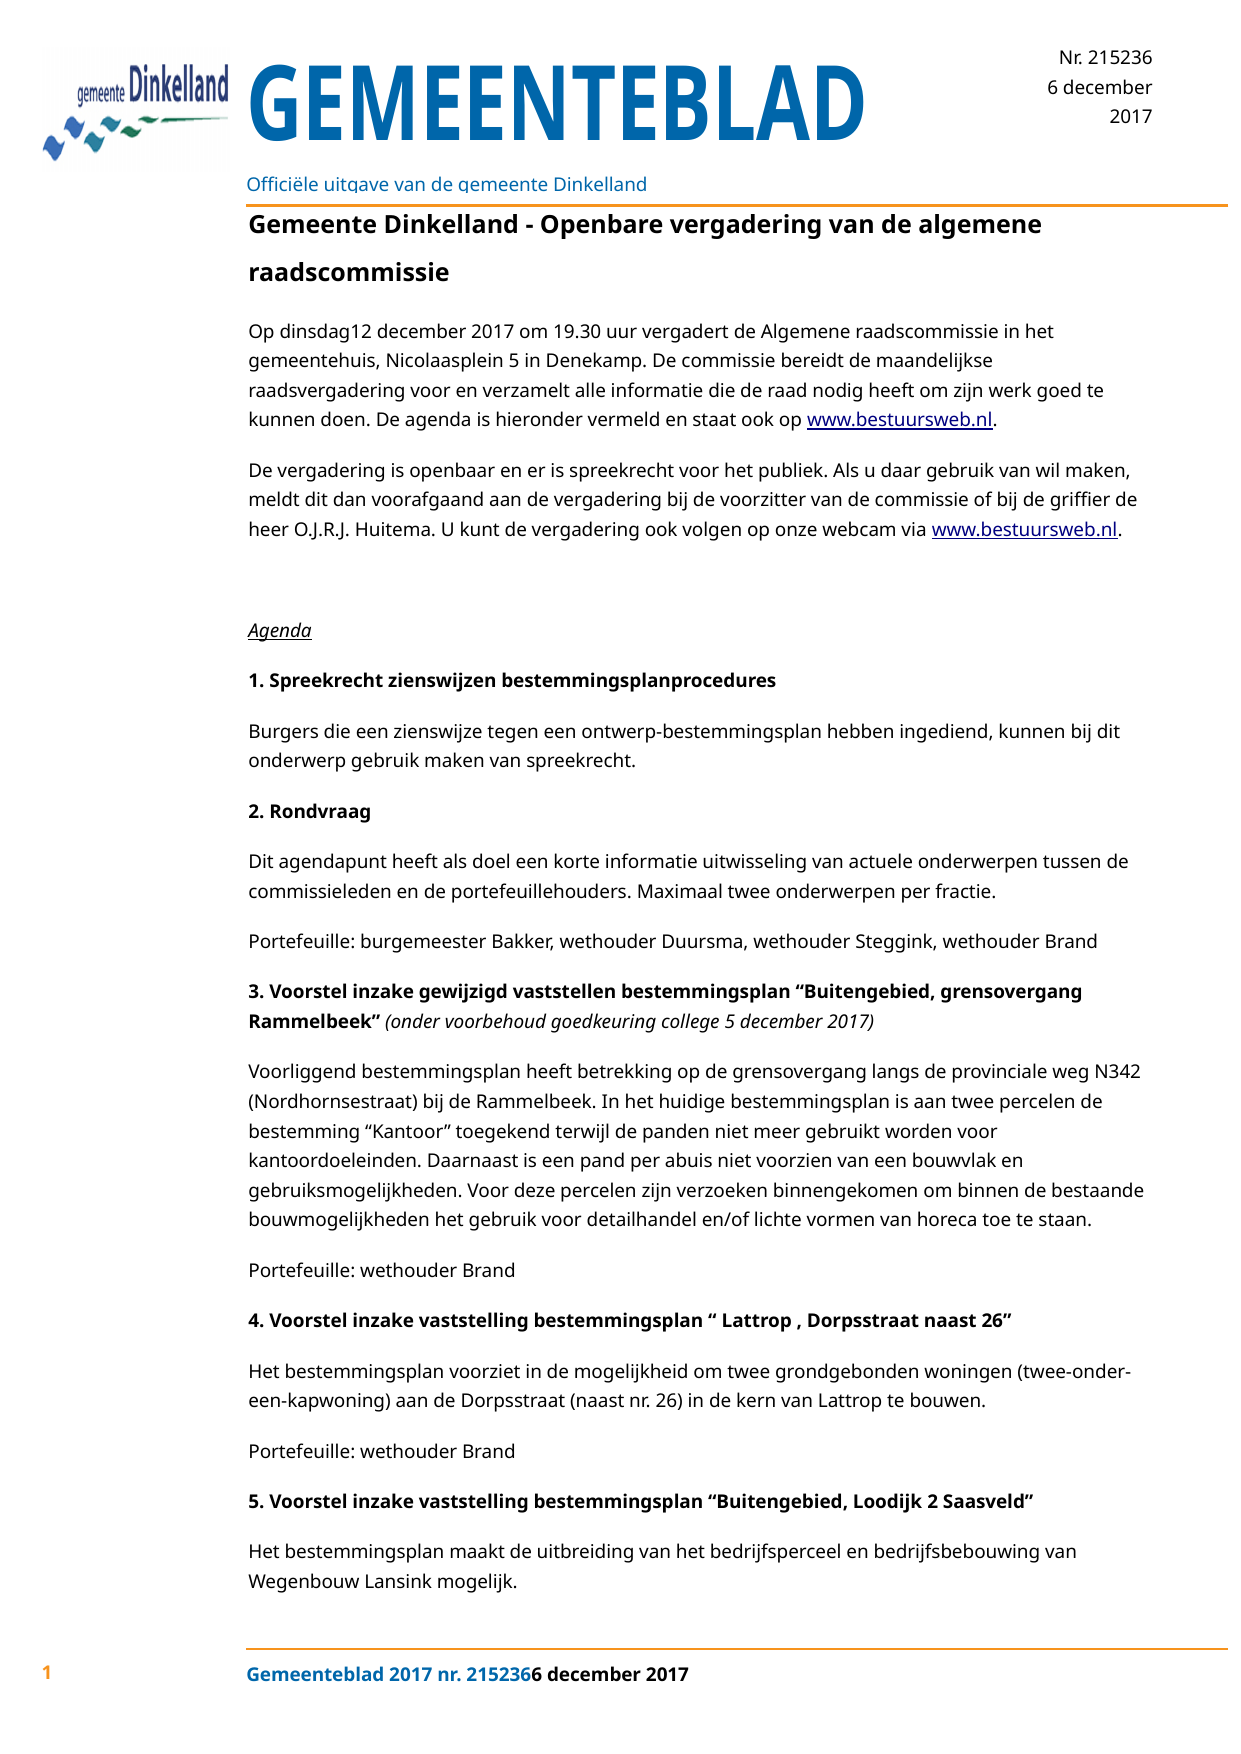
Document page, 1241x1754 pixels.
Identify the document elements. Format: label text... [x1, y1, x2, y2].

text Portefeuille: wethouder Brand [248, 1438, 1152, 1464]
text 4. Voorstel inzake vaststelling bestemmingsplan “ Lattrop , Dorpsstraat naast 26” [248, 1307, 1152, 1333]
text Dit agendapunt heeft als doel een korte informatie uitwisseling van actuele onderwerpen tussen de commissieleden en de portefeuillehouders. Maximaal twee onderwerpen per fractie. [248, 848, 1152, 904]
text Agenda [248, 617, 1152, 643]
text 1. Spreekrecht zienswijzen bestemmingsplanprocedures [248, 667, 1152, 693]
text 2. Rondvraag [248, 798, 1152, 824]
text Burgers die een zienswijze tegen een ontwerp-bestemmingsplan hebben ingediend, kunnen bij dit onderwerp gebruik maken van spreekrecht. [248, 718, 1152, 773]
text Voorliggend bestemmingsplan heeft betrekking op de grensovergang langs de provinciale weg N342 (Nordhornsestraat) bij de Rammelbeek. In het huidige bestemmingsplan is aan twee percelen de bestemming “Kantoor” toegekend terwijl de panden niet meer gebruikt worden voor kantoordoeleinden. Daarnaast is een pand per abuis niet voorzien van een bouwvlak en gebruiksmogelijkheden. Voor deze percelen zijn verzoeken binnengekomen om binnen de bestaande bouwmogelijkheden het gebruik voor detailhandel en/of lichte vormen van horeca toe te staan. [248, 1059, 1152, 1232]
picture [41, 47, 231, 172]
text De vergadering is openbaar en er is spreekrecht voor het publiek. Als u daar gebruik van wil maken, meldt dit dan voorafgaand aan de vergadering bij de voorzitter van de commissie of bij de griffier de heer O.J.R.J. Huitema. U kunt de vergadering ook volgen op onze webcam via www.bestuursweb.nl. [248, 457, 1152, 542]
text Portefeuille: burgemeester Bakker, wethouder Duursma, wethouder Steggink, wethouder Brand [248, 928, 1152, 954]
text Op dinsdag12 december 2017 om 19.30 uur vergadert de Algemene raadscommissie in het gemeentehuis, Nicolaasplein 5 in Denekamp. De commissie bereidt de maandelijkse raadsvergadering voor en verzamelt alle informatie die de raad nodig heeft om zijn werk goed te kunnen doen. De agenda is hieronder vermeld en staat ook op www.bestuursweb.nl. [248, 318, 1152, 432]
text 5. Voorstel inzake vaststelling bestemmingsplan “Buitengebied, Loodijk 2 Saasveld” [248, 1488, 1152, 1514]
text Gemeente Dinkelland - Openbare vergadering van de algemene raadscommissie [248, 207, 1152, 288]
text Het bestemmingsplan voorziet in de mogelijkheid om twee grondgebonden woningen (twee-onder-een-kapwoning) aan de Dorpsstraat (naast nr. 26) in de kern van Lattrop te bouwen. [248, 1358, 1152, 1413]
text 3. Voorstel inzake gewijzigd vaststellen bestemmingsplan “Buitengebied, grensovergang Rammelbeek” (onder voorbehoud goedkeuring college 5 december 2017) [248, 979, 1152, 1034]
text Het bestemmingsplan maakt de uitbreiding van het bedrijfsperceel en bedrijfsbebouwing van Wegenbouw Lansink mogelijk. [248, 1539, 1152, 1594]
text Portefeuille: wethouder Brand [248, 1257, 1152, 1283]
